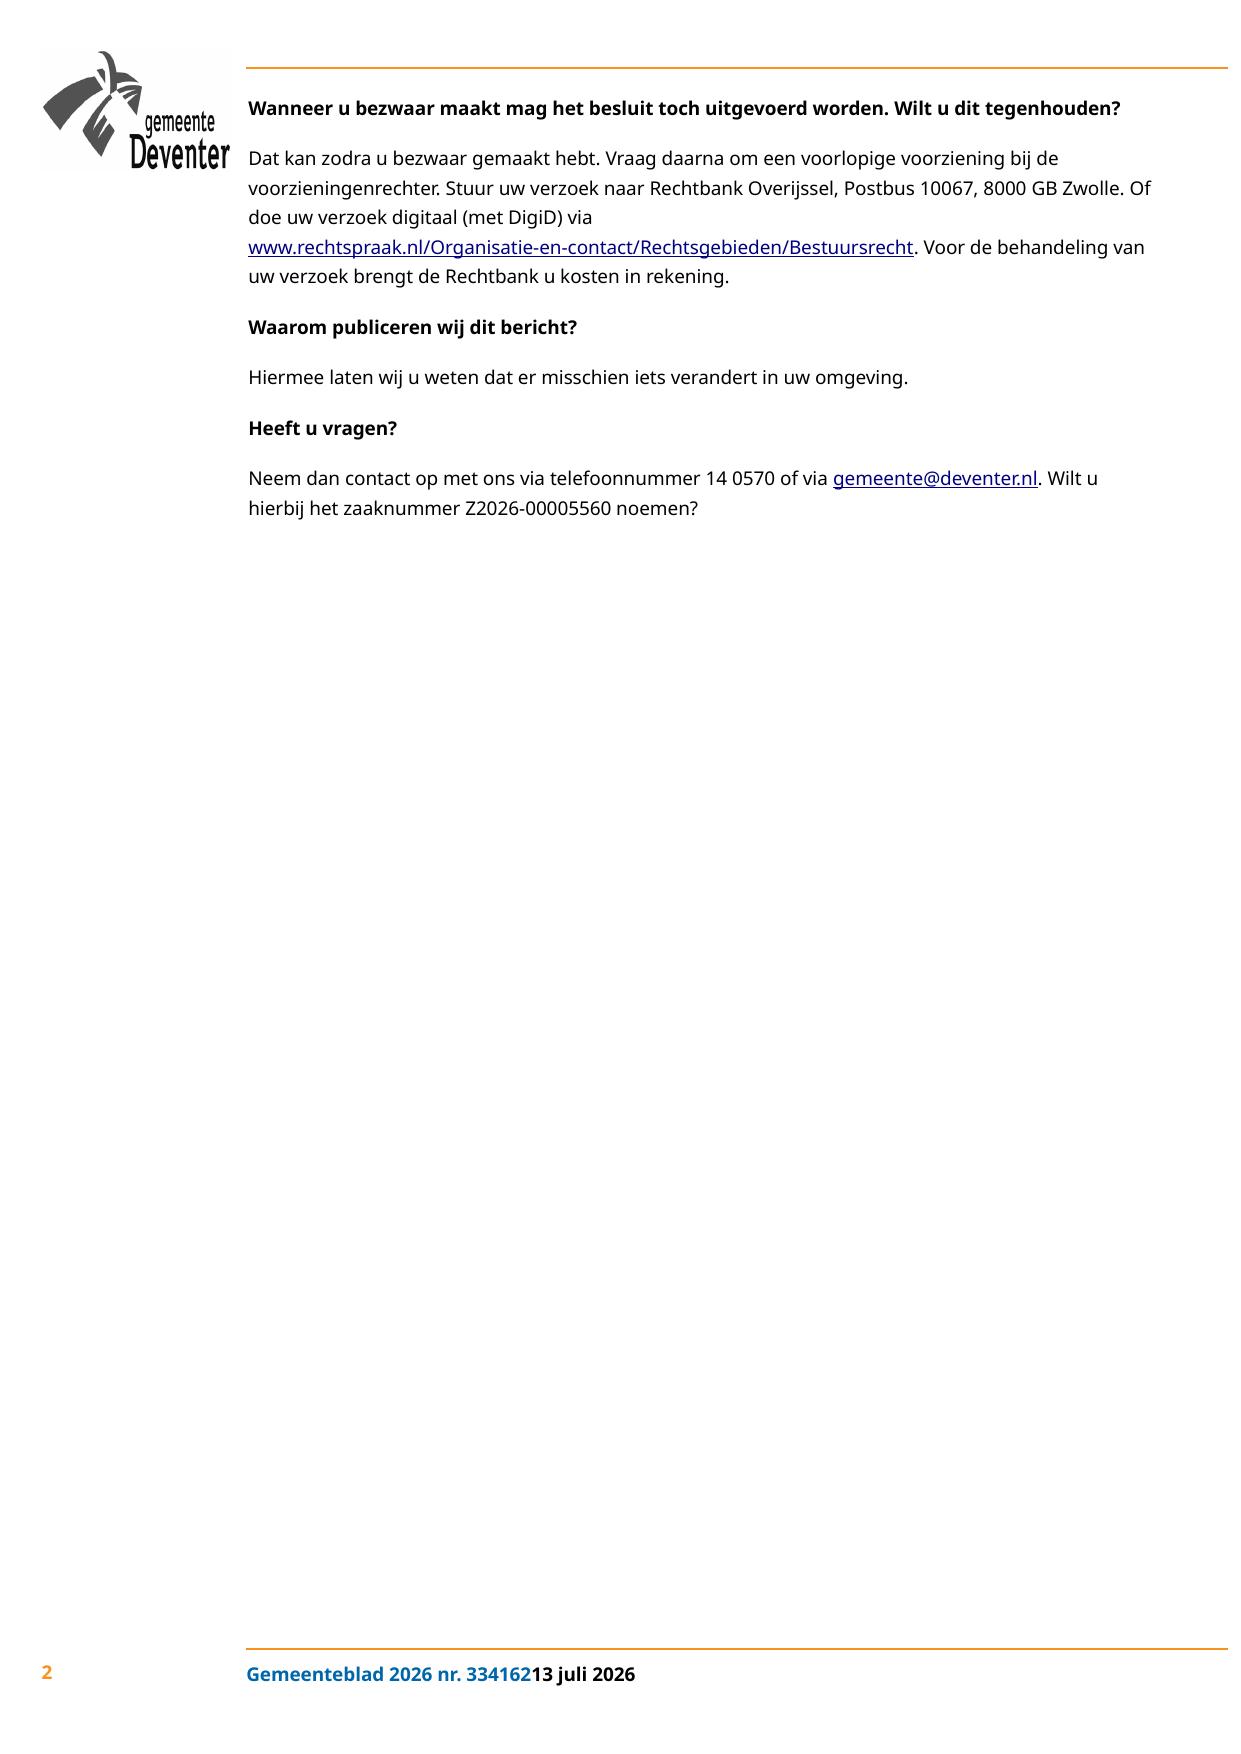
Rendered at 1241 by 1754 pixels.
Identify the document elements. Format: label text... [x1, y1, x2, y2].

text Neem dan contact op met ons via telefoonnummer 14 0570 of via gemeente@deventer.nl. Wilt u hierbij het zaaknummer Z2026-00005560 noemen? [248, 465, 1152, 521]
text Hiermee laten wij u weten dat er misschien iets verandert in uw omgeving. [248, 364, 1152, 390]
text Waarom publiceren wij dit bericht? [248, 314, 1152, 340]
text Heeft u vragen? [248, 415, 1152, 441]
picture [41, 47, 231, 172]
text Dat kan zodra u bezwaar gemaakt hebt. Vraag daarna om een voorlopige voorziening bij de voorzieningenrechter. Stuur uw verzoek naar Rechtbank Overijssel, Postbus 10067, 8000 GB Zwolle. Of doe uw verzoek digitaal (met DigiD) via www.rechtspraak.nl/Organisatie-en-contact/Rechtsgebieden/Bestuursrecht. Voor de behandeling van uw verzoek brengt de Rechtbank u kosten in rekening. [248, 145, 1152, 289]
text Wanneer u bezwaar maakt mag het besluit toch uitgevoerd worden. Wilt u dit tegenhouden? [248, 95, 1152, 121]
